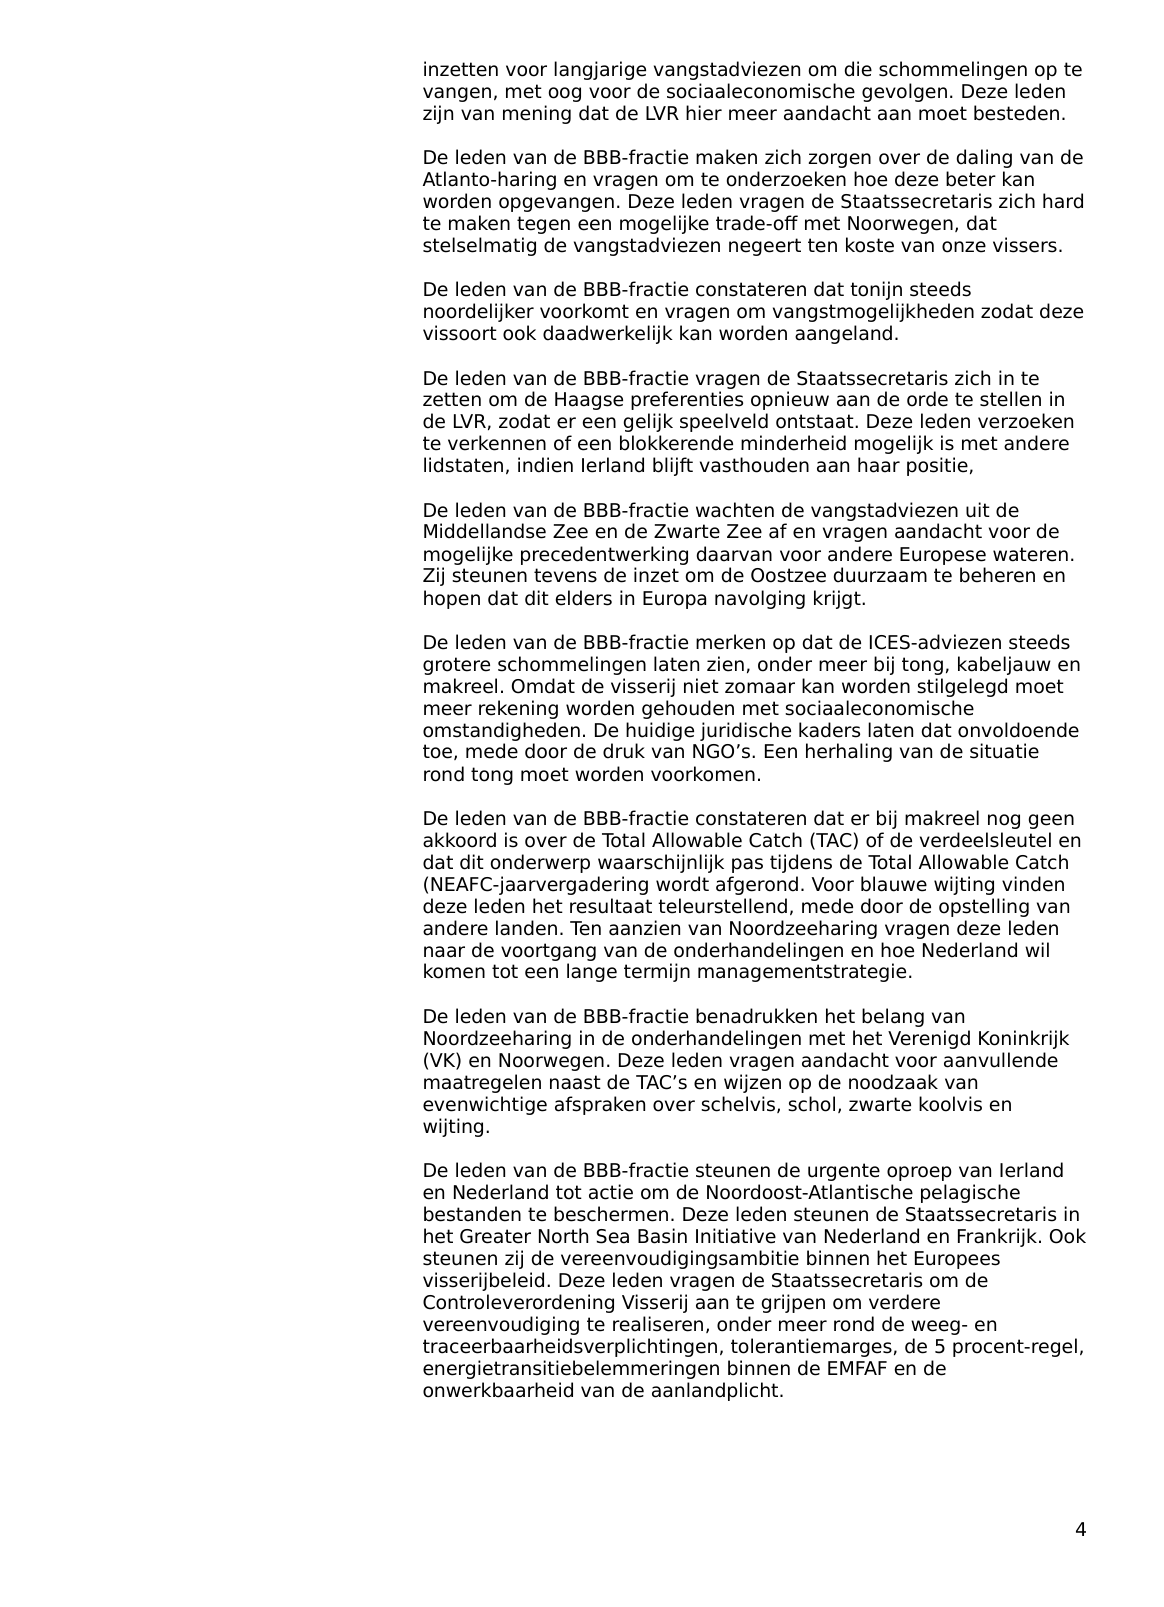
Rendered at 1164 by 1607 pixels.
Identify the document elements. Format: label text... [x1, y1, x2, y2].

text De leden van de BBB-fractie merken op dat de ICES-adviezen steeds grotere schommelingen laten zien, onder meer bij tong, kabeljauw en makreel. Omdat de visserij niet zomaar kan worden stilgelegd moet meer rekening worden gehouden met sociaaleconomische omstandigheden. De huidige juridische kaders laten dat onvoldoende toe, mede door de druk van NGO’s. Een herhaling van de situatie rond tong moet worden voorkomen. [422, 632, 1087, 785]
text De leden van de BBB-fractie maken zich zorgen over de daling van de Atlanto-haring en vragen om te onderzoeken hoe deze beter kan worden opgevangen. Deze leden vragen de Staatssecretaris zich hard te maken tegen een mogelijke trade-off met Noorwegen, dat stelselmatig de vangstadviezen negeert ten koste van onze vissers. [422, 147, 1087, 257]
text De leden van de BBB-fractie wachten de vangstadviezen uit de Middellandse Zee en de Zwarte Zee af en vragen aandacht voor de mogelijke precedentwerking daarvan voor andere Europese wateren. Zij steunen tevens de inzet om de Oostzee duurzaam te beheren en hopen dat dit elders in Europa navolging krijgt. [422, 499, 1087, 609]
text inzetten voor langjarige vangstadviezen om die schommelingen op te vangen, met oog voor de sociaaleconomische gevolgen. Deze leden zijn van mening dat de LVR hier meer aandacht aan moet besteden. [422, 59, 1087, 125]
text De leden van de BBB-fractie constateren dat tonijn steeds noordelijker voorkomt en vragen om vangstmogelijkheden zodat deze vissoort ook daadwerkelijk kan worden aangeland. [422, 279, 1087, 345]
text De leden van de BBB-fractie steunen de urgente oproep van Ierland en Nederland tot actie om de Noordoost-Atlantische pelagische bestanden te beschermen. Deze leden steunen de Staatssecretaris in het Greater North Sea Basin Initiative van Nederland en Frankrijk. Ook steunen zij de vereenvoudigingsambitie binnen het Europees visserijbeleid. Deze leden vragen de Staatssecretaris om de Controleverordening Visserij aan te grijpen om verdere vereenvoudiging te realiseren, onder meer rond de weeg- en traceerbaarheidsverplichtingen, tolerantiemarges, de 5 procent-regel, energietransitiebelemmeringen binnen de EMFAF en de onwerkbaarheid van de aanlandplicht. [422, 1160, 1087, 1401]
text De leden van de BBB-fractie vragen de Staatssecretaris zich in te zetten om de Haagse preferenties opnieuw aan de orde te stellen in de LVR, zodat er een gelijk speelveld ontstaat. Deze leden verzoeken te verkennen of een blokkerende minderheid mogelijk is met andere lidstaten, indien Ierland blijft vasthouden aan haar positie, [422, 367, 1087, 477]
text De leden van de BBB-fractie benadrukken het belang van Noordzeeharing in de onderhandelingen met het Verenigd Koninkrijk (VK) en Noorwegen. Deze leden vragen aandacht voor aanvullende maatregelen naast de TAC’s en wijzen op de noodzaak van evenwichtige afspraken over schelvis, schol, zwarte koolvis en wijting. [422, 1006, 1087, 1137]
text De leden van de BBB-fractie constateren dat er bij makreel nog geen akkoord is over de Total Allowable Catch (TAC) of de verdeelsleutel en dat dit onderwerp waarschijnlijk pas tijdens de Total Allowable Catch (NEAFC-jaarvergadering wordt afgerond. Voor blauwe wijting vinden deze leden het resultaat teleurstellend, mede door de opstelling van andere landen. Ten aanzien van Noordzeeharing vragen deze leden naar de voortgang van de onderhandelingen en hoe Nederland wil komen tot een lange termijn managementstrategie. [422, 808, 1087, 983]
